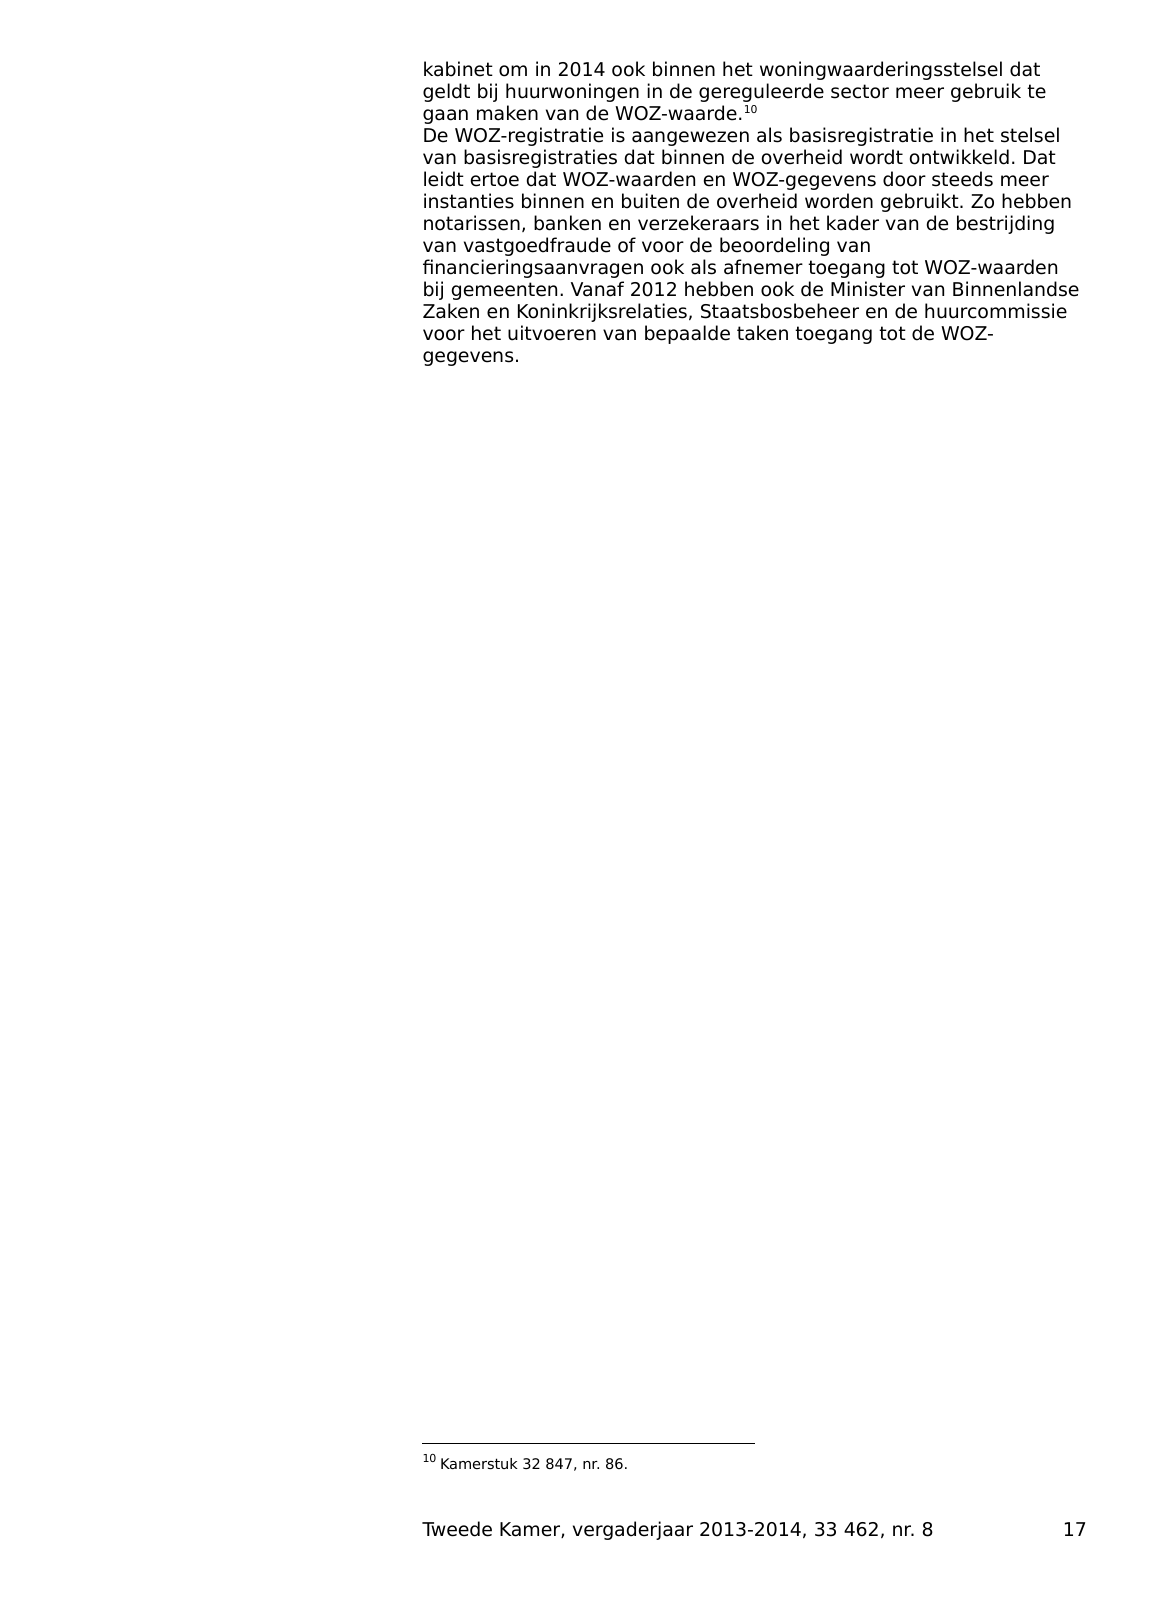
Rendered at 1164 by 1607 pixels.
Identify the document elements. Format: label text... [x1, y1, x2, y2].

text kabinet om in 2014 ook binnen het woningwaarderingsstelsel dat geldt bij huurwoningen in de gereguleerde sector meer gebruik te gaan maken van de WOZ-waarde. [422, 59, 1087, 125]
text Kamerstuk 32 847, nr. 86. [422, 1452, 1087, 1474]
text De WOZ-registratie is aangewezen als basisregistratie in het stelsel van basisregistraties dat binnen de overheid wordt ontwikkeld. Dat leidt ertoe dat WOZ-waarden en WOZ-gegevens door steeds meer instanties binnen en buiten de overheid worden gebruikt. Zo hebben notarissen, banken en verzekeraars in het kader van de bestrijding van vastgoedfraude of voor de beoordeling van financieringsaanvragen ook als afnemer toegang tot WOZ-waarden bij gemeenten. Vanaf 2012 hebben ook de Minister van Binnenlandse Zaken en Koninkrijksrelaties, Staatsbosbeheer en de huurcommissie voor het uitvoeren van bepaalde taken toegang tot de WOZ-gegevens. [422, 125, 1087, 367]
